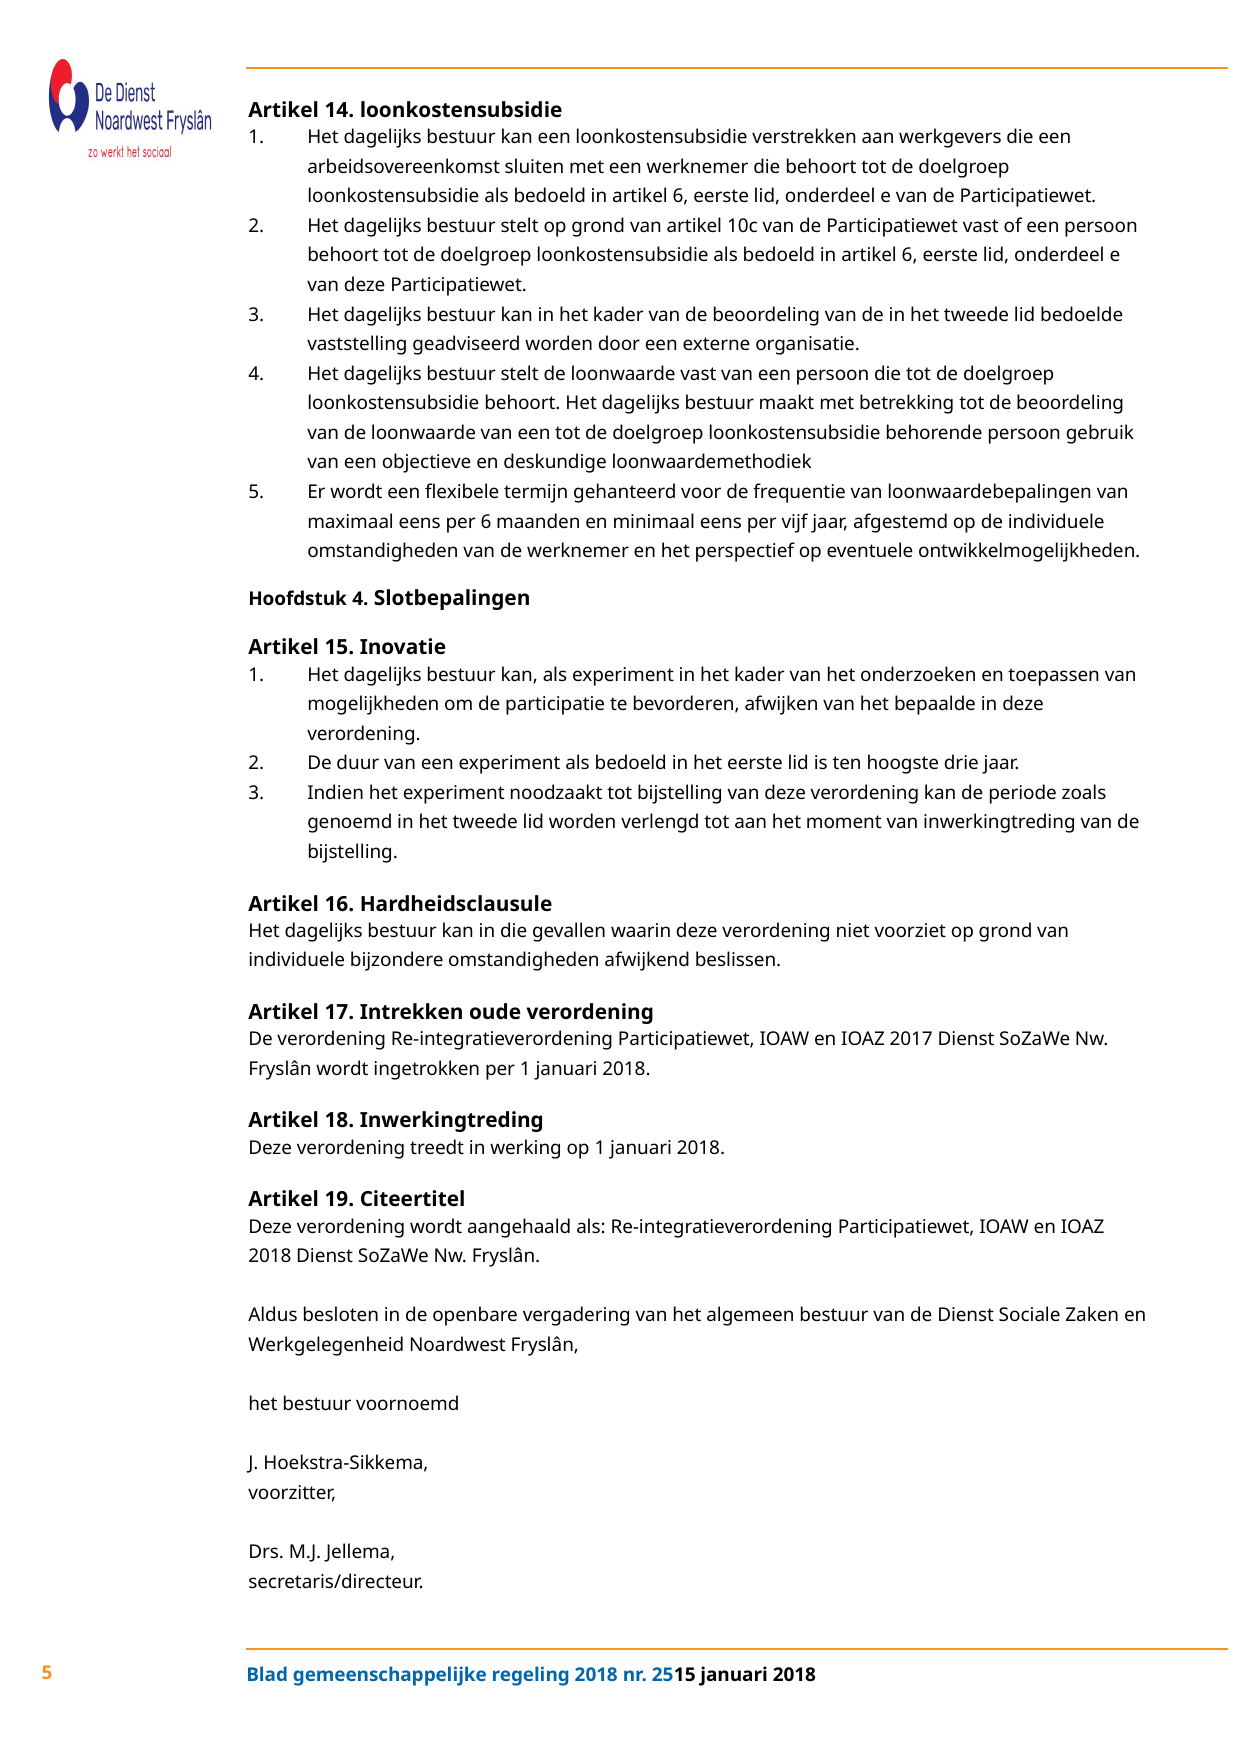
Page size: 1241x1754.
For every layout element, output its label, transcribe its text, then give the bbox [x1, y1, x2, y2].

text secretaris/directeur. [248, 1568, 1152, 1593]
list Het dagelijks bestuur stelt de loonwaarde vast van een persoon die tot de doelgroep loonkostensubsidie behoort. Het dagelijks bestuur maakt met betrekking tot de beoordeling van de loonwaarde van een tot de doelgroep loonkostensubsidie behorende persoon gebruik van een objectieve en deskundige loonwaardemethodiek [248, 360, 1152, 474]
text Aldus besloten in de openbare vergadering van het algemeen bestuur van de Dienst Sociale Zaken en Werkgelegenheid Noardwest Fryslân, [248, 1302, 1152, 1357]
text Artikel 18. Inwerkingtreding [248, 1106, 1152, 1134]
text Deze verordening treedt in werking op 1 januari 2018. [248, 1134, 1152, 1160]
list Het dagelijks bestuur kan in het kader van de beoordeling van de in het tweede lid bedoelde vaststelling geadviseerd worden door een externe organisatie. [248, 301, 1152, 356]
text J. Hoekstra-Sikkema, [248, 1449, 1152, 1475]
list Het dagelijks bestuur kan een loonkostensubsidie verstrekken aan werkgevers die een arbeidsovereenkomst sluiten met een werknemer die behoort tot de doelgroep loonkostensubsidie als bedoeld in artikel 6, eerste lid, onderdeel e van de Participatiewet. [248, 123, 1152, 208]
text het bestuur voornoemd [248, 1390, 1152, 1416]
list Het dagelijks bestuur stelt op grond van artikel 10c van de Participatiewet vast of een persoon behoort tot de doelgroep loonkostensubsidie als bedoeld in artikel 6, eerste lid, onderdeel e van deze Participatiewet. [248, 212, 1152, 297]
picture [41, 47, 231, 172]
list Er wordt een flexibele termijn gehanteerd voor de frequentie van loonwaardebepalingen van maximaal eens per 6 maanden en minimaal eens per vijf jaar, afgestemd op de individuele omstandigheden van de werknemer en het perspectief op eventuele ontwikkelmogelijkheden. [248, 478, 1152, 563]
text Drs. M.J. Jellema, [248, 1538, 1152, 1564]
list Indien het experiment noodzaakt tot bijstelling van deze verordening kan de periode zoals genoemd in het tweede lid worden verlengd tot aan het moment van inwerkingtreding van de bijstelling. [248, 779, 1152, 864]
list Het dagelijks bestuur kan, als experiment in het kader van het onderzoeken en toepassen van mogelijkheden om de participatie te bevorderen, afwijken van het bepaalde in deze verordening. [248, 661, 1152, 746]
text Artikel 19. Citeertitel [248, 1184, 1152, 1213]
text Artikel 15. Inovatie [248, 632, 1152, 661]
text Het dagelijks bestuur kan in die gevallen waarin deze verordening niet voorziet op grond van individuele bijzondere omstandigheden afwijkend beslissen. [248, 917, 1152, 972]
text De verordening Re-integratieverordening Participatiewet, IOAW en IOAZ 2017 Dienst SoZaWe Nw. Fryslân wordt ingetrokken per 1 januari 2018. [248, 1026, 1152, 1081]
text Deze verordening wordt aangehaald als: Re-integratieverordening Participatiewet, IOAW en IOAZ 2018 Dienst SoZaWe Nw. Fryslân. [248, 1213, 1152, 1268]
text voorzitter, [248, 1479, 1152, 1505]
list De duur van een experiment als bedoeld in het eerste lid is ten hoogste drie jaar. [248, 749, 1152, 775]
text Hoofdstuk 4. Slotbepalingen [248, 583, 1152, 611]
text Artikel 16. Hardheidsclausule [248, 889, 1152, 917]
text Artikel 14. loonkostensubsidie [248, 95, 1152, 123]
text Artikel 17. Intrekken oude verordening [248, 997, 1152, 1026]
